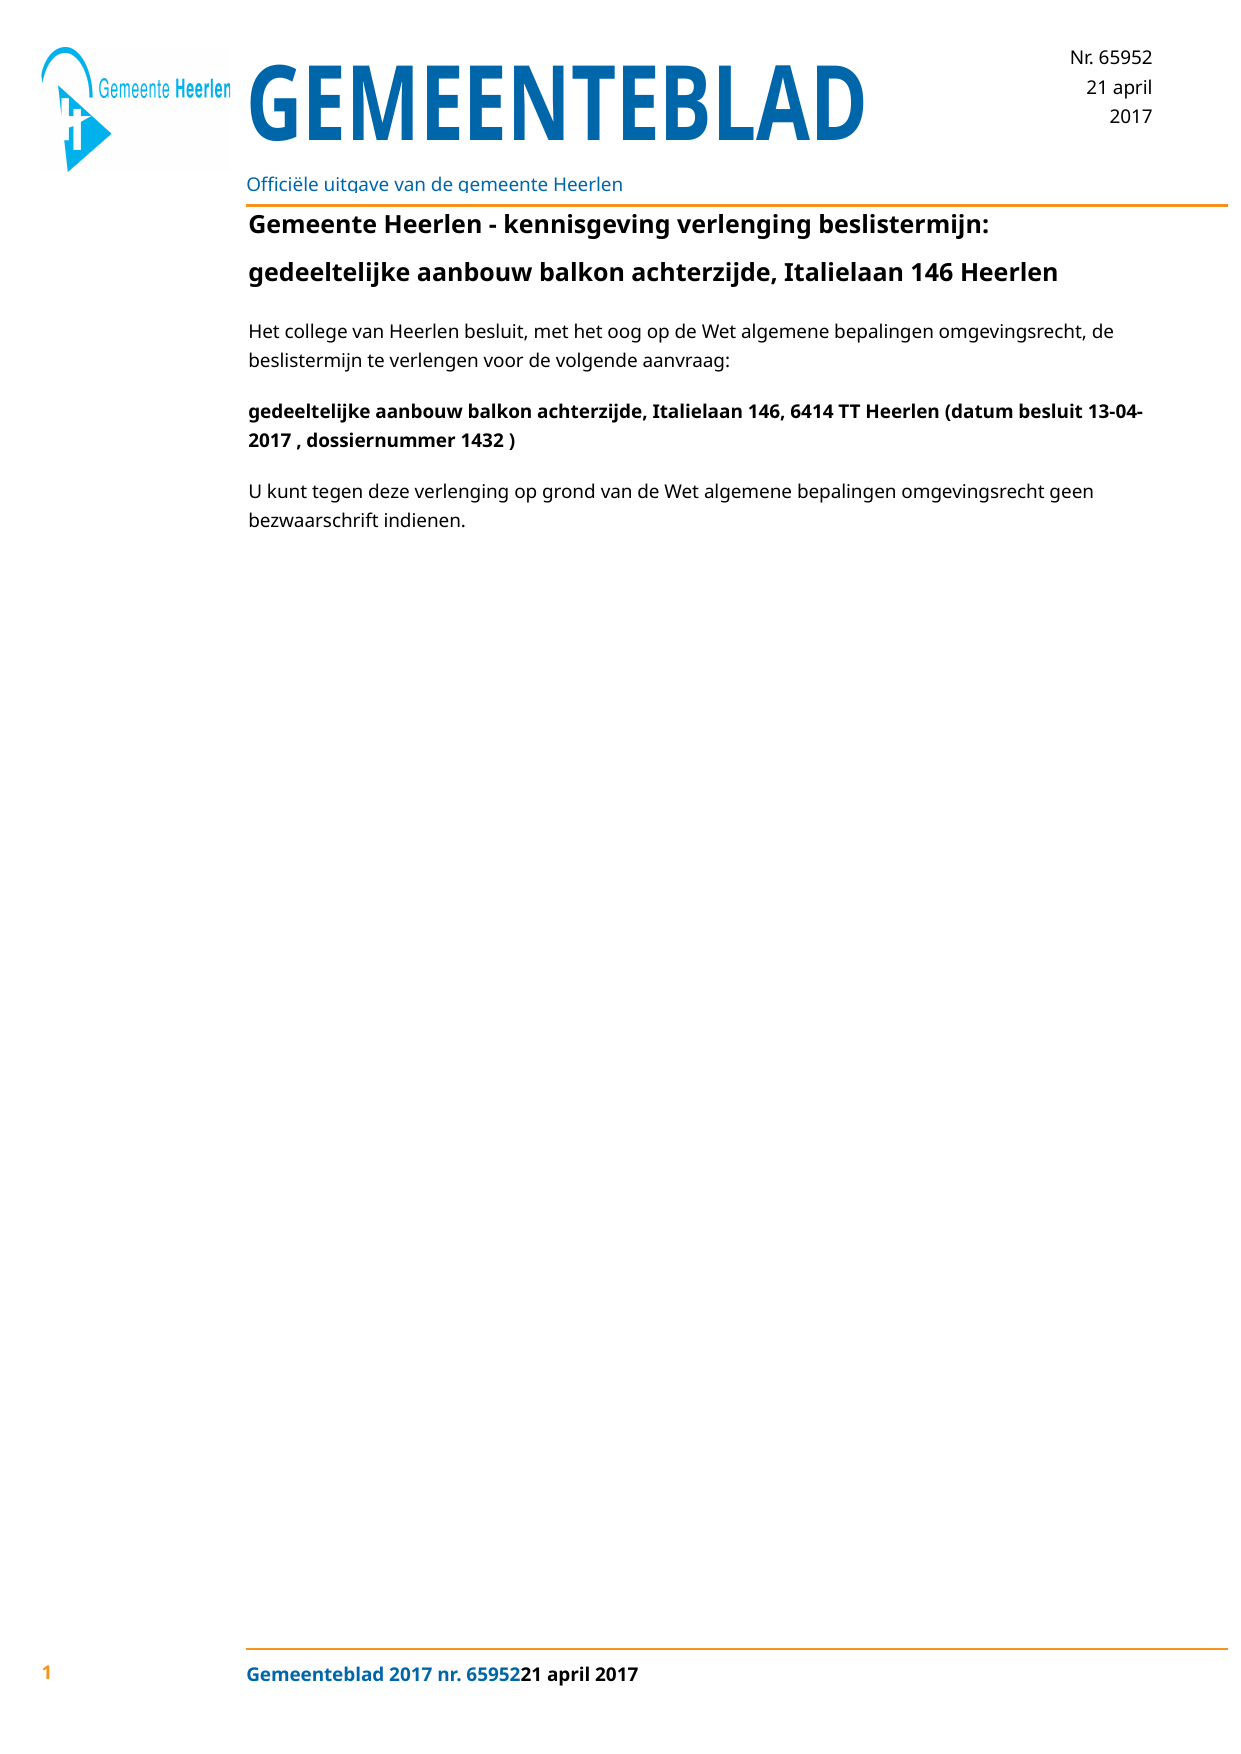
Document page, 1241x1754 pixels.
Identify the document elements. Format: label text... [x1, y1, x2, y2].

text Gemeente Heerlen - kennisgeving verlenging beslistermijn: gedeeltelijke aanbouw balkon achterzijde, Italielaan 146 Heerlen [248, 207, 1152, 288]
text Het college van Heerlen besluit, met het oog op de Wet algemene bepalingen omgevingsrecht, de beslistermijn te verlengen voor de volgende aanvraag: [248, 318, 1152, 373]
picture [41, 47, 231, 172]
text U kunt tegen deze verlenging op grond van de Wet algemene bepalingen omgevingsrecht geen bezwaarschrift indienen. [248, 478, 1152, 533]
picture [41, 47, 58, 70]
text gedeeltelijke aanbouw balkon achterzijde, Italielaan 146, 6414 TT Heerlen (datum besluit 13-04-2017 , dossiernummer 1432 ) [248, 398, 1152, 453]
